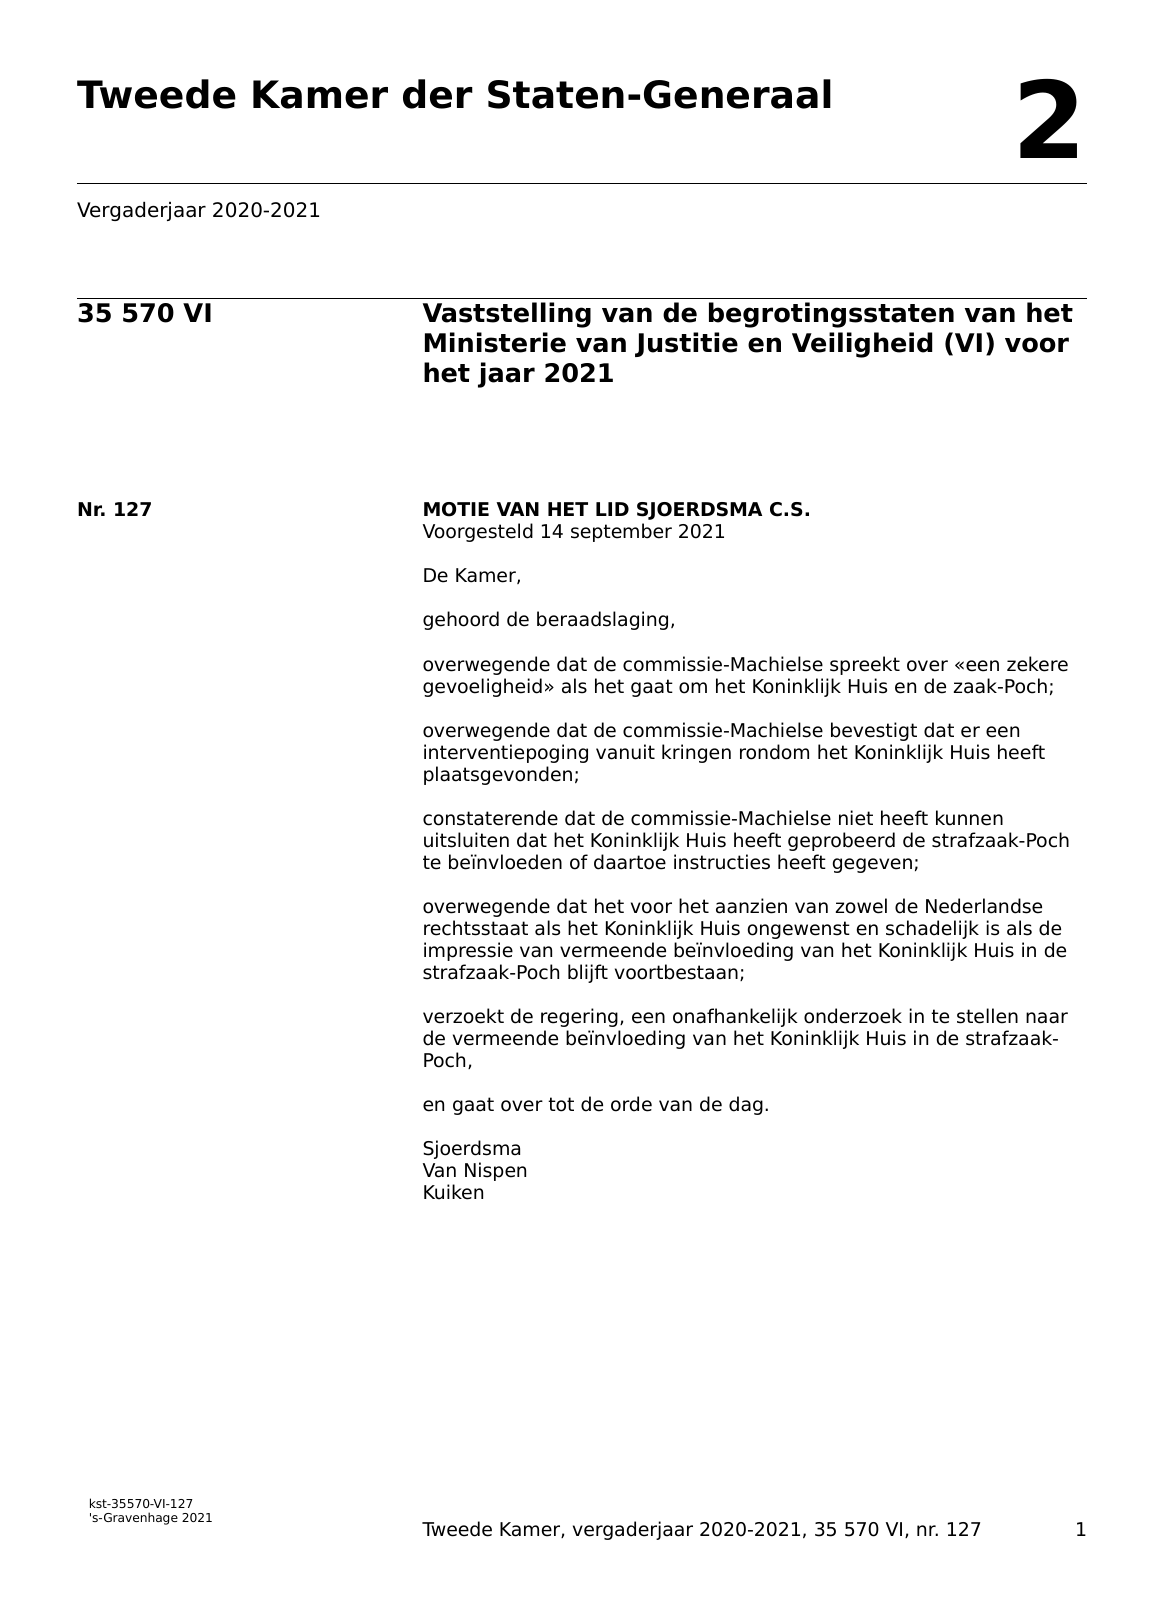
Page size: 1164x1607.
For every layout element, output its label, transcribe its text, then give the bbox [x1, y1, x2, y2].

text overwegende dat de commissie-Machielse spreekt over «een zekere gevoeligheid» als het gaat om het Koninklijk Huis en de zaak-Poch; [422, 653, 1087, 697]
text Sjoerdsma [422, 1138, 1087, 1160]
text gehoord de beraadslaging, [422, 609, 1087, 631]
text Kuiken [422, 1182, 1087, 1204]
text Van Nispen [422, 1160, 1087, 1182]
text constaterende dat de commissie-Machielse niet heeft kunnen uitsluiten dat het Koninklijk Huis heeft geprobeerd de strafzaak-Poch te beïnvloeden of daartoe instructies heeft gegeven; [422, 808, 1087, 874]
text overwegende dat de commissie-Machielse bevestigt dat er een interventiepoging vanuit kringen rondom het Koninklijk Huis heeft plaatsgevonden; [422, 720, 1087, 786]
text 's-Gravenhage 2021 [88, 1511, 323, 1525]
text en gaat over tot de orde van de dag. [422, 1094, 1087, 1116]
table_header Tweede Kamer der Staten-Generaal [77, 59, 886, 183]
text verzoekt de regering, een onafhankelijk onderzoek in te stellen naar de vermeende beïnvloeding van het Koninklijk Huis in de strafzaak-Poch, [422, 1006, 1087, 1072]
text Voorgesteld 14 september 2021 [422, 521, 1087, 543]
text De Kamer, [422, 565, 1087, 587]
text overwegende dat het voor het aanzien van zowel de Nederlandse rechtsstaat als het Koninklijk Huis ongewenst en schadelijk is als de impressie van vermeende beïnvloeding van het Koninklijk Huis in de strafzaak-Poch blijft voortbestaan; [422, 896, 1087, 984]
table_cell Vergaderjaar 2020-2021 [77, 184, 1087, 298]
text kst-35570-VI-127 [88, 1497, 323, 1511]
table_header 2 [886, 59, 1087, 183]
subtitle Nr. 127 MOTIE VAN HET LID SJOERDSMA C.S. [77, 499, 1087, 521]
subtitle 35 570 VI Vaststelling van de begrotingsstaten van het Ministerie van Justitie en Veiligheid (VI) voor het jaar 2021 [77, 299, 1087, 388]
